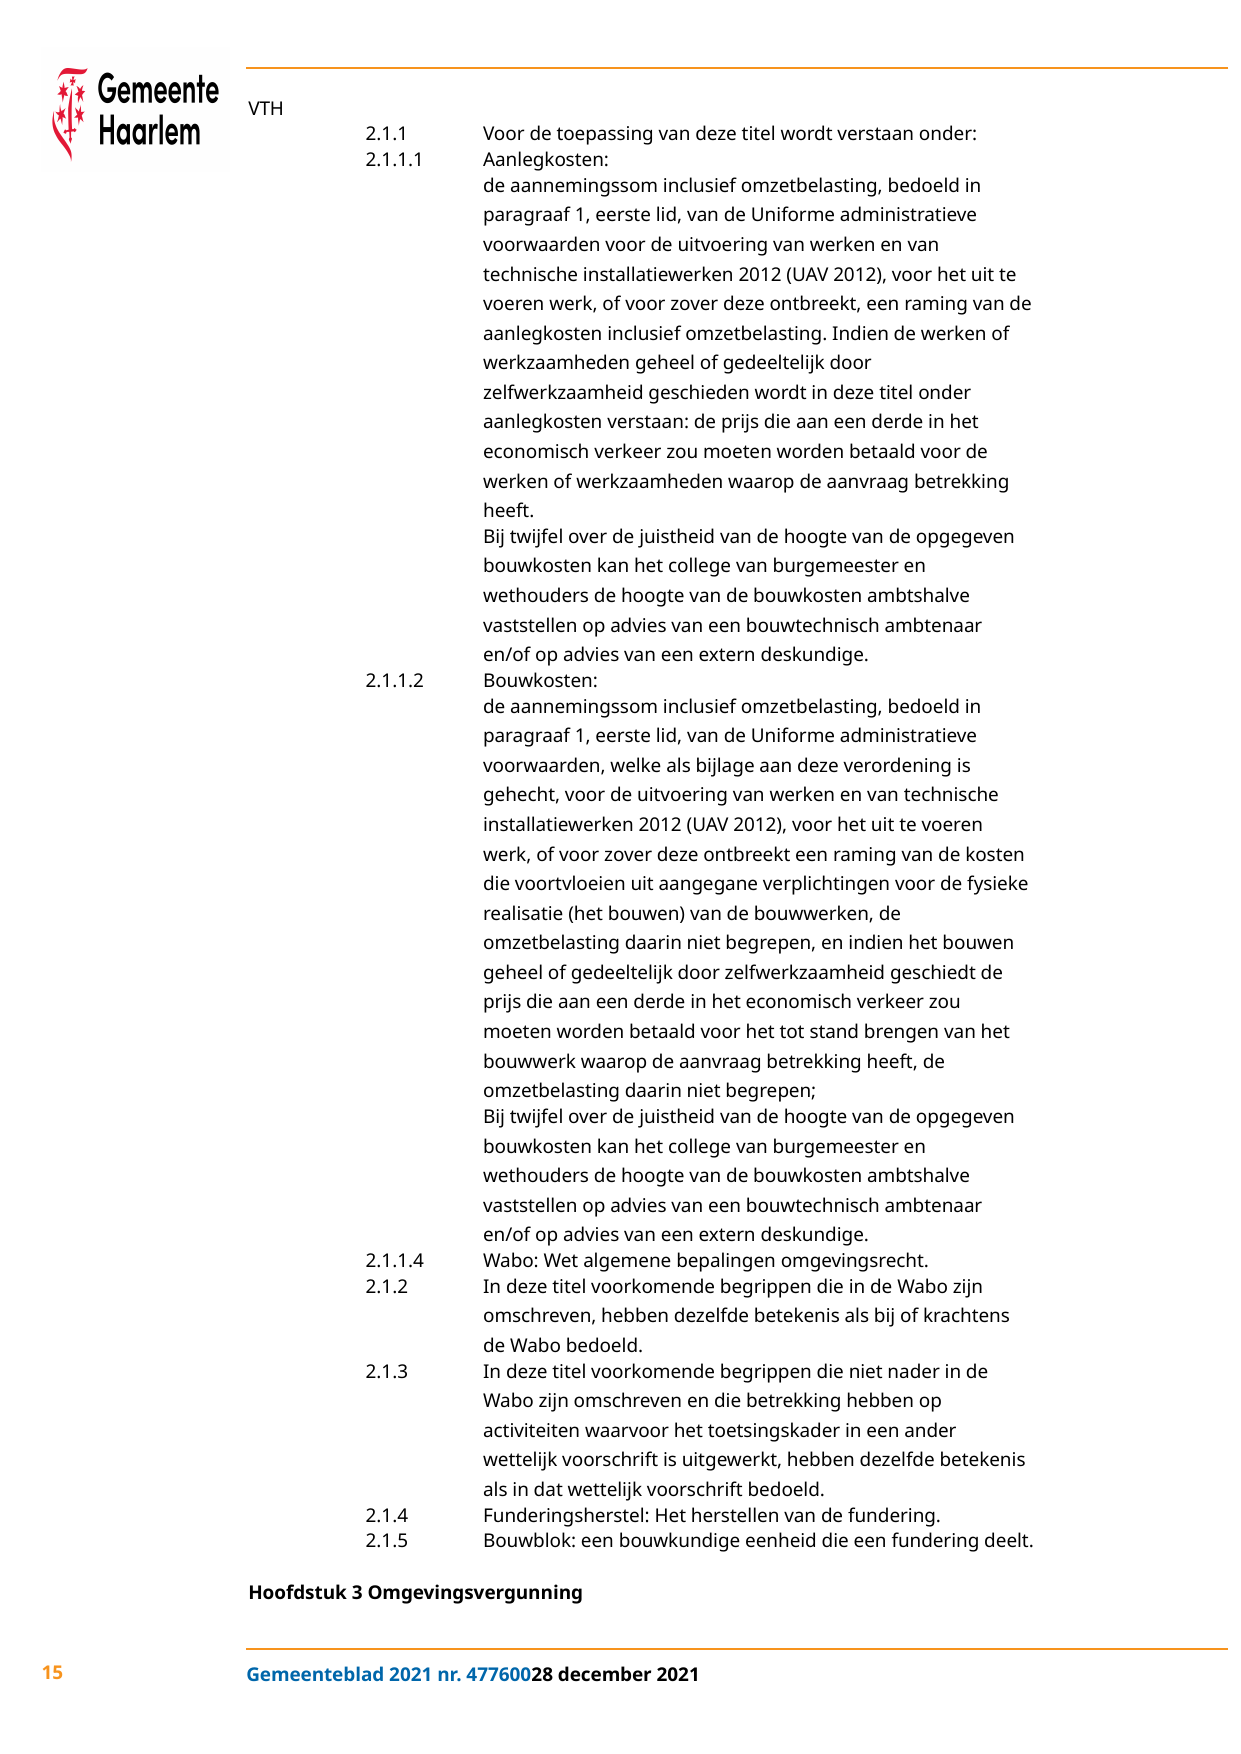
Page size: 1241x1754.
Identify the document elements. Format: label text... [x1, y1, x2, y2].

table_cell 2.1.5 [365, 1528, 483, 1553]
table_cell [1034, 95, 1152, 121]
table_cell [1034, 121, 1152, 146]
table_cell Aanlegkosten: [483, 146, 1034, 172]
table_cell In deze titel voorkomende begrippen die in de Wabo zijn omschreven, hebben dezelfde betekenis als bij of krachtens de Wabo bedoeld. [483, 1273, 1034, 1358]
table_cell [1034, 1579, 1152, 1605]
table_cell Wabo: Wet algemene bepalingen omgevingsrecht. [483, 1247, 1034, 1273]
table_cell [365, 523, 483, 667]
picture [41, 47, 231, 172]
table_cell de aannemingssom inclusief omzetbelasting, bedoeld in paragraaf 1, eerste lid, van de Uniforme administratieve voorwaarden voor de uitvoering van werken en van technische installatiewerken 2012 (UAV 2012), voor het uit te voeren werk, of voor zover deze ontbreekt, een raming van de aanlegkosten inclusief omzetbelasting. Indien de werken of werkzaamheden geheel of gedeeltelijk door zelfwerkzaamheid geschieden wordt in deze titel onder aanlegkosten verstaan: de prijs die aan een derde in het economisch verkeer zou moeten worden betaald voor de werken of werkzaamheden waarop de aanvraag betrekking heeft. [483, 172, 1034, 523]
table_cell [248, 1247, 365, 1273]
table_cell [1034, 1103, 1152, 1247]
table_cell 2.1.3 [365, 1358, 483, 1502]
table_cell [1034, 172, 1152, 523]
table_cell [248, 1554, 365, 1579]
table_cell [365, 1554, 483, 1579]
table_cell [365, 693, 483, 1103]
table_cell [248, 1358, 365, 1502]
table_cell [1034, 1247, 1152, 1273]
table_cell [1034, 693, 1152, 1103]
table_cell Bij twijfel over de juistheid van de hoogte van de opgegeven bouwkosten kan het college van burgemeester en wethouders de hoogte van de bouwkosten ambtshalve vaststellen op advies van een bouwtechnisch ambtenaar en/of op advies van een extern deskundige. [483, 523, 1034, 667]
table_cell 2.1.1 [365, 121, 483, 146]
table_cell Bouwkosten: [483, 667, 1034, 693]
table_cell [248, 523, 365, 667]
table_cell [1034, 667, 1152, 693]
table_cell [1034, 1358, 1152, 1502]
table_cell Funderingsherstel: Het herstellen van de fundering. [483, 1502, 1034, 1528]
table_cell de aannemingssom inclusief omzetbelasting, bedoeld in paragraaf 1, eerste lid, van de Uniforme administratieve voorwaarden, welke als bijlage aan deze verordening is gehecht, voor de uitvoering van werken en van technische installatiewerken 2012 (UAV 2012), voor het uit te voeren werk, of voor zover deze ontbreekt een raming van de kosten die voortvloeien uit aangegane verplichtingen voor de fysieke realisatie (het bouwen) van de bouwwerken, de omzetbelasting daarin niet begrepen, en indien het bouwen geheel of gedeeltelijk door zelfwerkzaamheid geschiedt de prijs die aan een derde in het economisch verkeer zou moeten worden betaald voor het tot stand brengen van het bouwwerk waarop de aanvraag betrekking heeft, de omzetbelasting daarin niet begrepen; [483, 693, 1034, 1103]
table_cell [483, 1554, 1034, 1579]
table_cell In deze titel voorkomende begrippen die niet nader in de Wabo zijn omschreven en die betrekking hebben op activiteiten waarvoor het toetsingskader in een ander wettelijk voorschrift is uitgewerkt, hebben dezelfde betekenis als in dat wettelijk voorschrift bedoeld. [483, 1358, 1034, 1502]
table_cell [248, 1103, 365, 1247]
table_cell 2.1.1.4 [365, 1247, 483, 1273]
table_cell [483, 95, 1034, 121]
table_cell [1034, 1502, 1152, 1528]
table_cell [1034, 1273, 1152, 1358]
table_cell VTH [248, 95, 365, 121]
table_cell [248, 146, 365, 172]
table_cell [1034, 1554, 1152, 1579]
table_cell 2.1.1.1 [365, 146, 483, 172]
table_cell [248, 667, 365, 693]
table_cell Hoofdstuk 3 Omgevingsvergunning [248, 1579, 1034, 1605]
table_cell 2.1.2 [365, 1273, 483, 1358]
table_cell [248, 1273, 365, 1358]
table_cell Bouwblok: een bouwkundige eenheid die een fundering deelt. [483, 1528, 1034, 1553]
table_cell Bij twijfel over de juistheid van de hoogte van de opgegeven bouwkosten kan het college van burgemeester en wethouders de hoogte van de bouwkosten ambtshalve vaststellen op advies van een bouwtechnisch ambtenaar en/of op advies van een extern deskundige. [483, 1103, 1034, 1247]
table_cell [248, 172, 365, 523]
table_cell [365, 95, 483, 121]
table_cell [1034, 523, 1152, 667]
table_cell 2.1.1.2 [365, 667, 483, 693]
table_cell [1034, 146, 1152, 172]
table_cell [1034, 1528, 1152, 1553]
table_cell [365, 172, 483, 523]
table_cell Voor de toepassing van deze titel wordt verstaan onder: [483, 121, 1034, 146]
table_cell [248, 693, 365, 1103]
table_cell [248, 121, 365, 146]
table_cell 2.1.4 [365, 1502, 483, 1528]
table_cell [248, 1502, 365, 1528]
table_cell [365, 1103, 483, 1247]
table_cell [248, 1528, 365, 1553]
